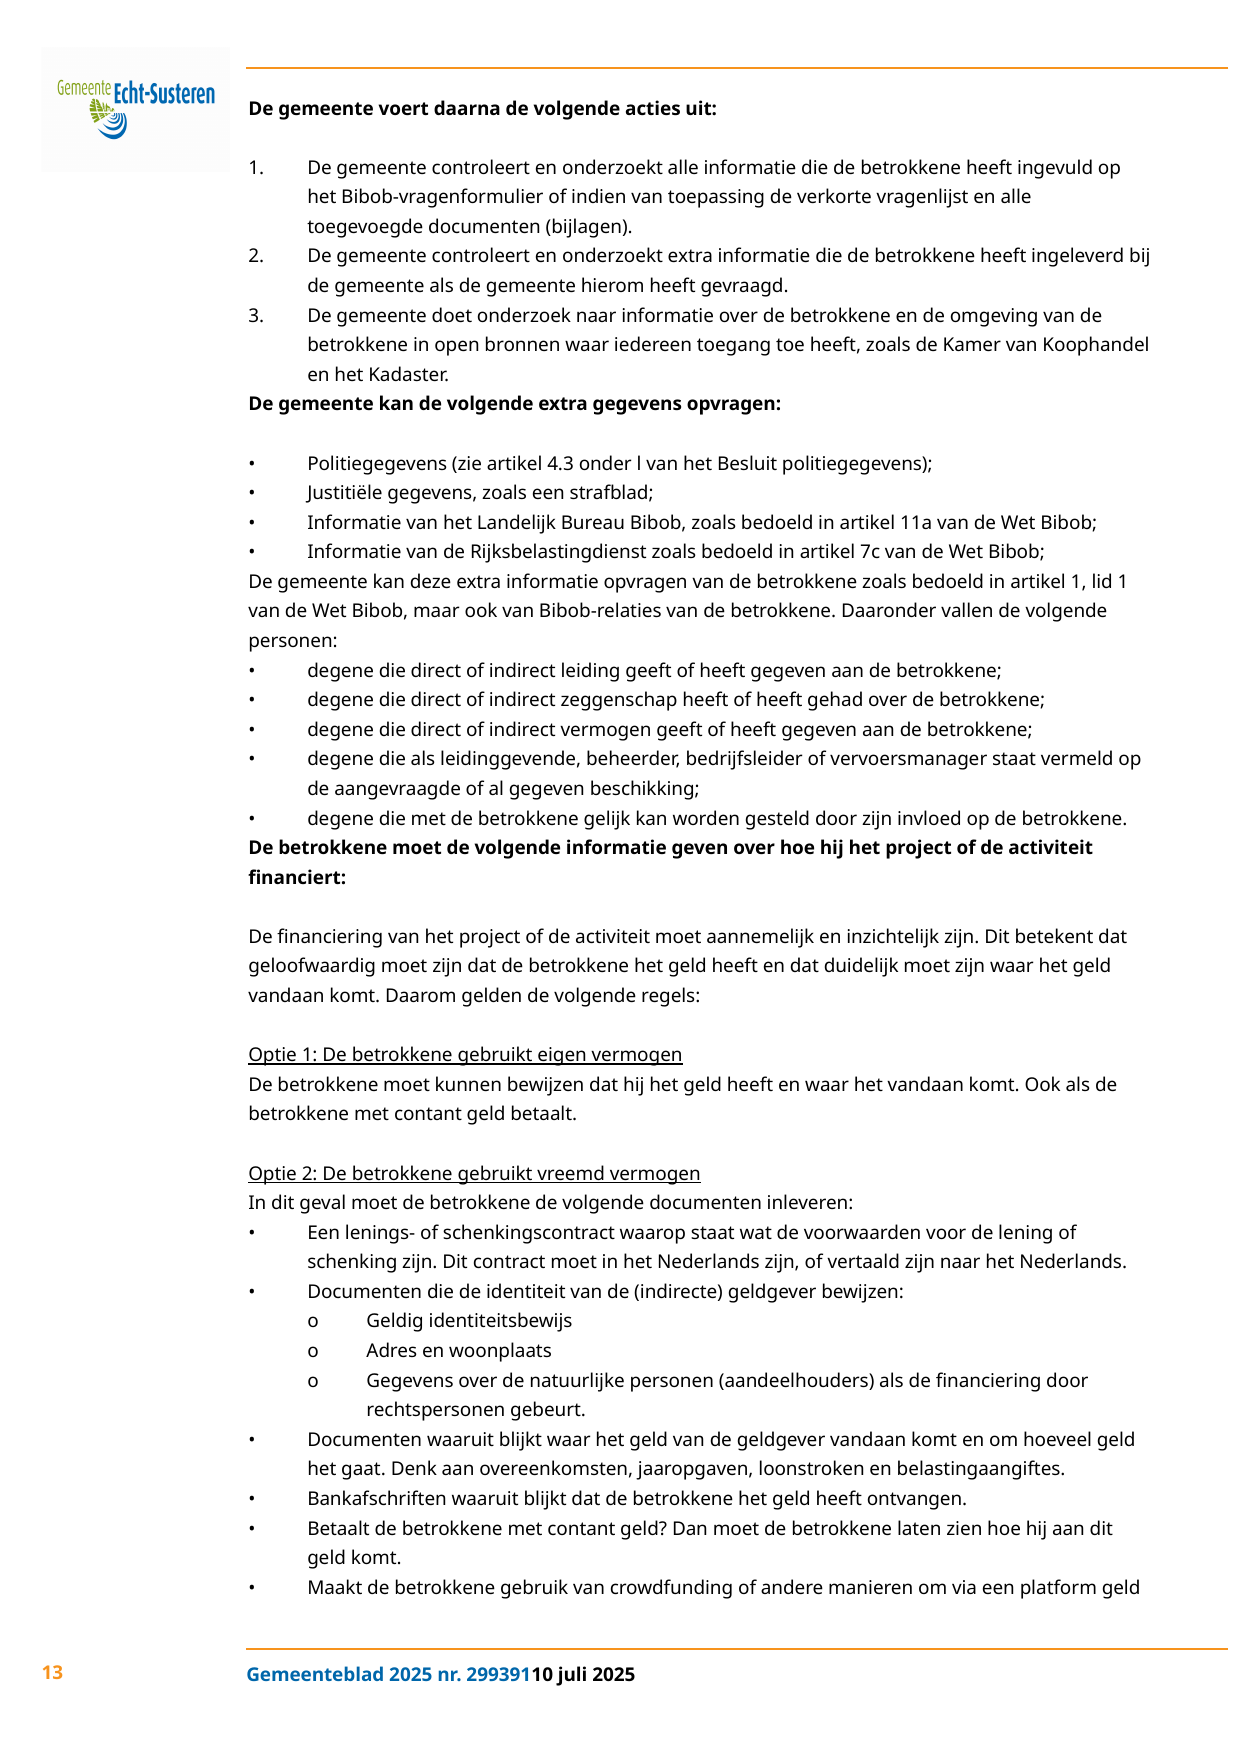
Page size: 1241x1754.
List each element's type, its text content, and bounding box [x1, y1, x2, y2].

list degene die met de betrokkene gelijk kan worden gesteld door zijn invloed op de betrokkene. [248, 805, 1152, 831]
text De betrokkene moet kunnen bewijzen dat hij het geld heeft en waar het vandaan komt. Ook als de betrokkene met contant geld betaalt. [248, 1071, 1152, 1126]
list Documenten waaruit blijkt waar het geld van de geldgever vandaan komt en om hoeveel geld het gaat. Denk aan overeenkomsten, jaaropgaven, loonstroken en belastingaangiftes. [248, 1426, 1152, 1481]
list De gemeente controleert en onderzoekt alle informatie die de betrokkene heeft ingevuld op het Bibob-vragenformulier of indien van toepassing de verkorte vragenlijst en alle toegevoegde documenten (bijlagen). [248, 154, 1152, 239]
text De gemeente voert daarna de volgende acties uit: [248, 95, 1152, 121]
text Optie 1: De betrokkene gebruikt eigen vermogen [248, 1041, 1152, 1067]
list Politiegegevens (zie artikel 4.3 onder l van het Besluit politiegegevens); [248, 450, 1152, 476]
list De gemeente doet onderzoek naar informatie over de betrokkene en de omgeving van de betrokkene in open bronnen waar iedereen toegang toe heeft, zoals de Kamer van Koophandel en het Kadaster. [248, 302, 1152, 387]
list Gegevens over de natuurlijke personen (aandeelhouders) als de financiering door rechtspersonen gebeurt. [307, 1367, 1152, 1422]
text Optie 2: De betrokkene gebruikt vreemd vermogen [248, 1160, 1152, 1186]
list degene die direct of indirect zeggenschap heeft of heeft gehad over de betrokkene; [248, 686, 1152, 712]
list De gemeente controleert en onderzoekt extra informatie die de betrokkene heeft ingeleverd bij de gemeente als de gemeente hierom heeft gevraagd. [248, 243, 1152, 298]
text De betrokkene moet de volgende informatie geven over hoe hij het project of de activiteit financiert: [248, 834, 1152, 890]
list Betaalt de betrokkene met contant geld? Dan moet de betrokkene laten zien hoe hij aan dit geld komt. [248, 1515, 1152, 1570]
list Informatie van het Landelijk Bureau Bibob, zoals bedoeld in artikel 11a van de Wet Bibob; [248, 509, 1152, 535]
list Informatie van de Rijksbelastingdienst zoals bedoeld in artikel 7c van de Wet Bibob; [248, 538, 1152, 564]
list degene die direct of indirect vermogen geeft of heeft gegeven aan de betrokkene; [248, 716, 1152, 742]
list Maakt de betrokkene gebruik van crowdfunding of andere manieren om via een platform geld [248, 1574, 1152, 1600]
list Justitiële gegevens, zoals een strafblad; [248, 479, 1152, 505]
list Documenten die de identiteit van de (indirecte) geldgever bewijzen: [248, 1278, 1152, 1304]
picture [41, 47, 231, 172]
list Geldig identiteitsbewijs [307, 1308, 1152, 1333]
list Een lenings- of schenkingscontract waarop staat wat de voorwaarden voor de lening of schenking zijn. Dit contract moet in het Nederlands zijn, of vertaald zijn naar het Nederlands. [248, 1219, 1152, 1274]
text De gemeente kan deze extra informatie opvragen van de betrokkene zoals bedoeld in artikel 1, lid 1 van de Wet Bibob, maar ook van Bibob-relaties van de betrokkene. Daaronder vallen de volgende personen: [248, 568, 1152, 653]
list Bankafschriften waaruit blijkt dat de betrokkene het geld heeft ontvangen. [248, 1485, 1152, 1511]
list degene die direct of indirect leiding geeft of heeft gegeven aan de betrokkene; [248, 657, 1152, 683]
list degene die als leidinggevende, beheerder, bedrijfsleider of vervoersmanager staat vermeld op de aangevraagde of al gegeven beschikking; [248, 746, 1152, 801]
text De financiering van het project of de activiteit moet aannemelijk en inzichtelijk zijn. Dit betekent dat geloofwaardig moet zijn dat de betrokkene het geld heeft en dat duidelijk moet zijn waar het geld vandaan komt. Daarom gelden de volgende regels: [248, 923, 1152, 1008]
text In dit geval moet de betrokkene de volgende documenten inleveren: [248, 1189, 1152, 1215]
text De gemeente kan de volgende extra gegevens opvragen: [248, 391, 1152, 416]
list Adres en woonplaats [307, 1337, 1152, 1363]
